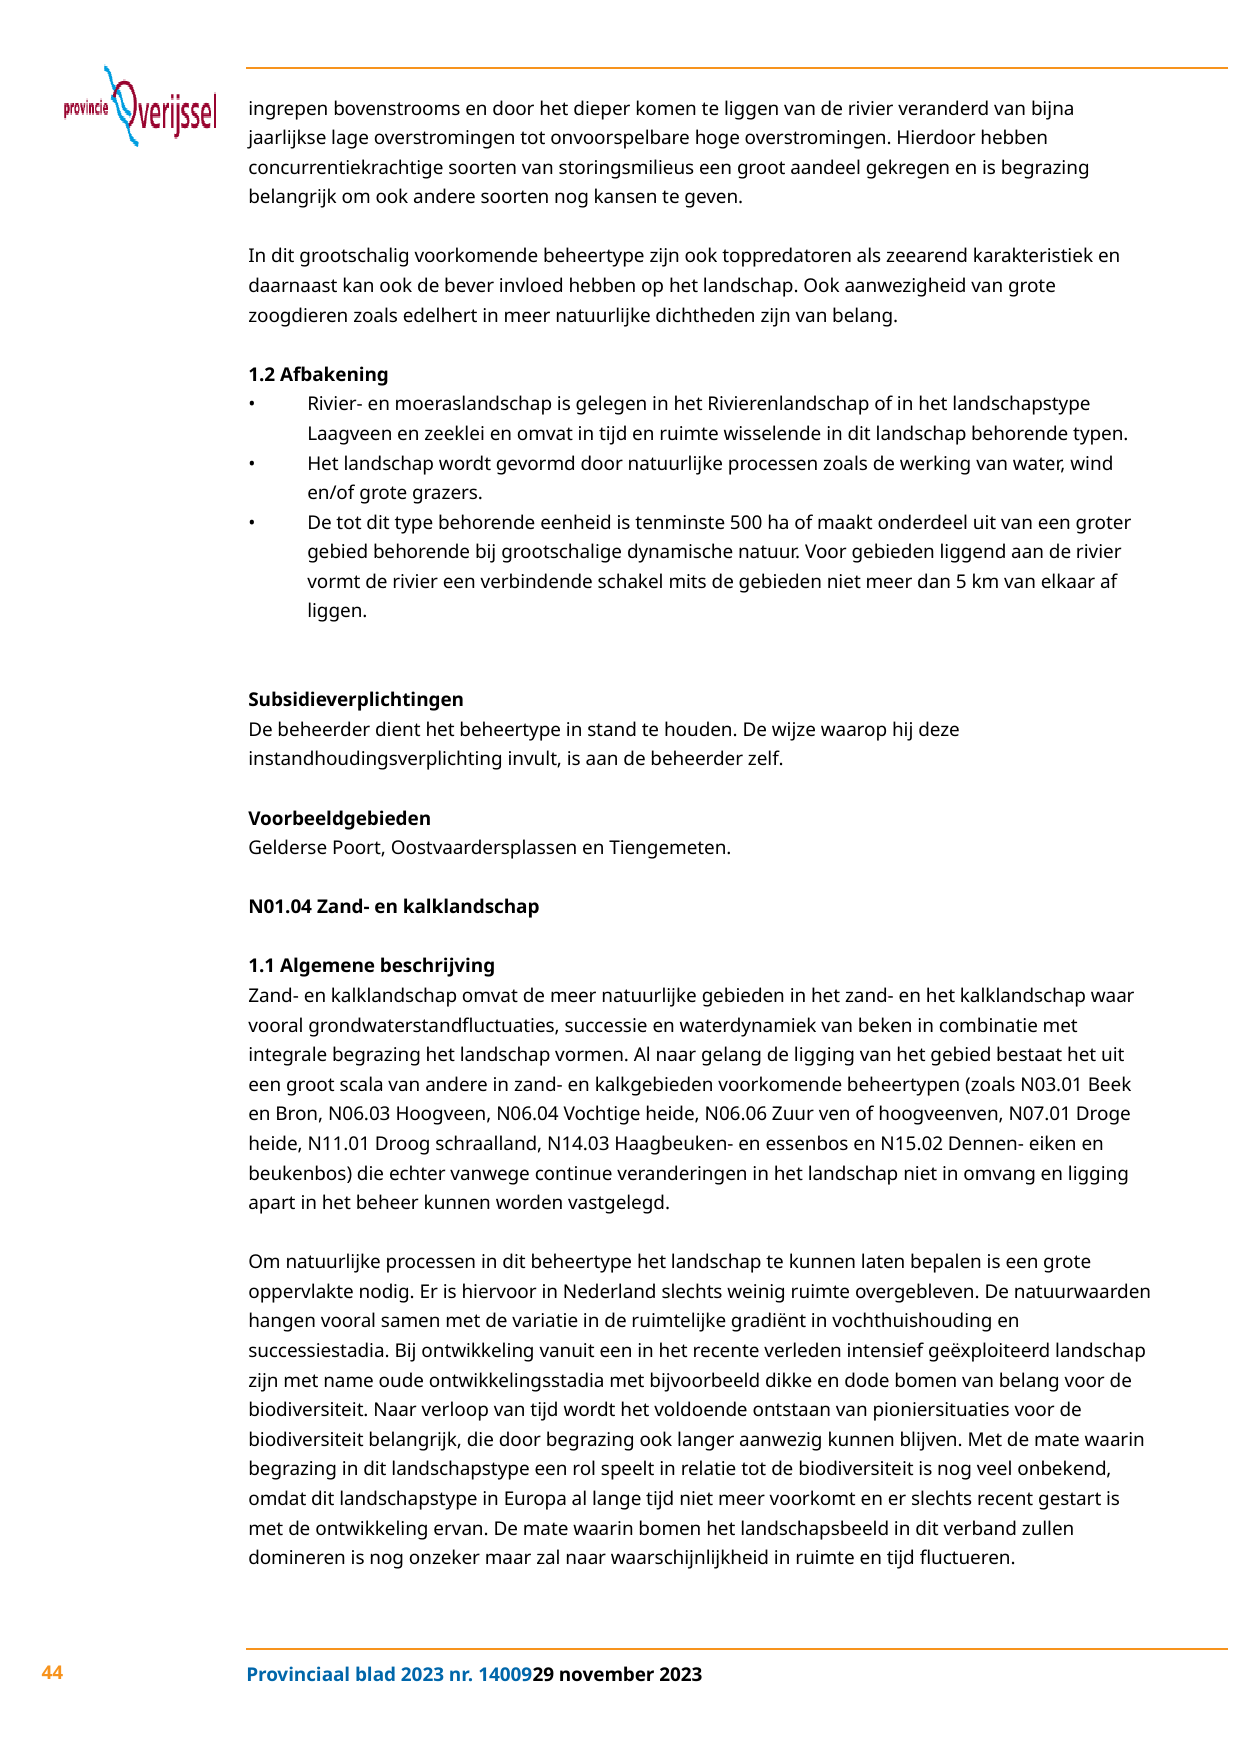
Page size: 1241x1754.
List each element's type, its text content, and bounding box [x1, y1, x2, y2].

text In dit grootschalig voorkomende beheertype zijn ook toppredatoren als zeearend karakteristiek en daarnaast kan ook de bever invloed hebben op het landschap. Ook aanwezigheid van grote zoogdieren zoals edelhert in meer natuurlijke dichtheden zijn van belang. [248, 243, 1152, 328]
list Rivier- en moeraslandschap is gelegen in het Rivierenlandschap of in het landschapstype Laagveen en zeeklei en omvat in tijd en ruimte wisselende in dit landschap behorende typen. [248, 391, 1152, 446]
text 1.2 Afbakening [248, 361, 1152, 387]
text 1.1 Algemene beschrijving [248, 953, 1152, 978]
picture [41, 47, 231, 172]
text Subsidieverplichtingen [248, 686, 1152, 712]
text Voorbeeldgebieden [248, 805, 1152, 831]
list Het landschap wordt gevormd door natuurlijke processen zoals de werking van water, wind en/of grote grazers. [248, 450, 1152, 505]
text Gelderse Poort, Oostvaardersplassen en Tiengemeten. [248, 834, 1152, 860]
list De tot dit type behorende eenheid is tenminste 500 ha of maakt onderdeel uit van een groter gebied behorende bij grootschalige dynamische natuur. Voor gebieden liggend aan de rivier vormt de rivier een verbindende schakel mits de gebieden niet meer dan 5 km van elkaar af liggen. [248, 509, 1152, 623]
text De beheerder dient het beheertype in stand te houden. De wijze waarop hij deze instandhoudingsverplichting invult, is aan de beheerder zelf. [248, 716, 1152, 771]
text ingrepen bovenstrooms en door het dieper komen te liggen van de rivier veranderd van bijna jaarlijkse lage overstromingen tot onvoorspelbare hoge overstromingen. Hierdoor hebben concurrentiekrachtige soorten van storingsmilieus een groot aandeel gekregen en is begrazing belangrijk om ook andere soorten nog kansen te geven. [248, 95, 1152, 209]
text N01.04 Zand- en kalklandschap [248, 893, 1152, 919]
text Zand- en kalklandschap omvat de meer natuurlijke gebieden in het zand- en het kalklandschap waar vooral grondwaterstandfluctuaties, successie en waterdynamiek van beken in combinatie met integrale begrazing het landschap vormen. Al naar gelang de ligging van het gebied bestaat het uit een groot scala van andere in zand- en kalkgebieden voorkomende beheertypen (zoals N03.01 Beek en Bron, N06.03 Hoogveen, N06.04 Vochtige heide, N06.06 Zuur ven of hoogveenven, N07.01 Droge heide, N11.01 Droog schraalland, N14.03 Haagbeuken- en essenbos en N15.02 Dennen- eiken en beukenbos) die echter vanwege continue veranderingen in het landschap niet in omvang en ligging apart in het beheer kunnen worden vastgelegd. [248, 982, 1152, 1215]
text Om natuurlijke processen in dit beheertype het landschap te kunnen laten bepalen is een grote oppervlakte nodig. Er is hiervoor in Nederland slechts weinig ruimte overgebleven. De natuurwaarden hangen vooral samen met de variatie in de ruimtelijke gradiënt in vochthuishouding en successiestadia. Bij ontwikkeling vanuit een in het recente verleden intensief geëxploiteerd landschap zijn met name oude ontwikkelingsstadia met bijvoorbeeld dikke en dode bomen van belang voor de biodiversiteit. Naar verloop van tijd wordt het voldoende ontstaan van pioniersituaties voor de biodiversiteit belangrijk, die door begrazing ook langer aanwezig kunnen blijven. Met de mate waarin begrazing in dit landschapstype een rol speelt in relatie tot de biodiversiteit is nog veel onbekend, omdat dit landschapstype in Europa al lange tijd niet meer voorkomt en er slechts recent gestart is met de ontwikkeling ervan. De mate waarin bomen het landschapsbeeld in dit verband zullen domineren is nog onzeker maar zal naar waarschijnlijkheid in ruimte en tijd fluctueren. [248, 1248, 1152, 1570]
